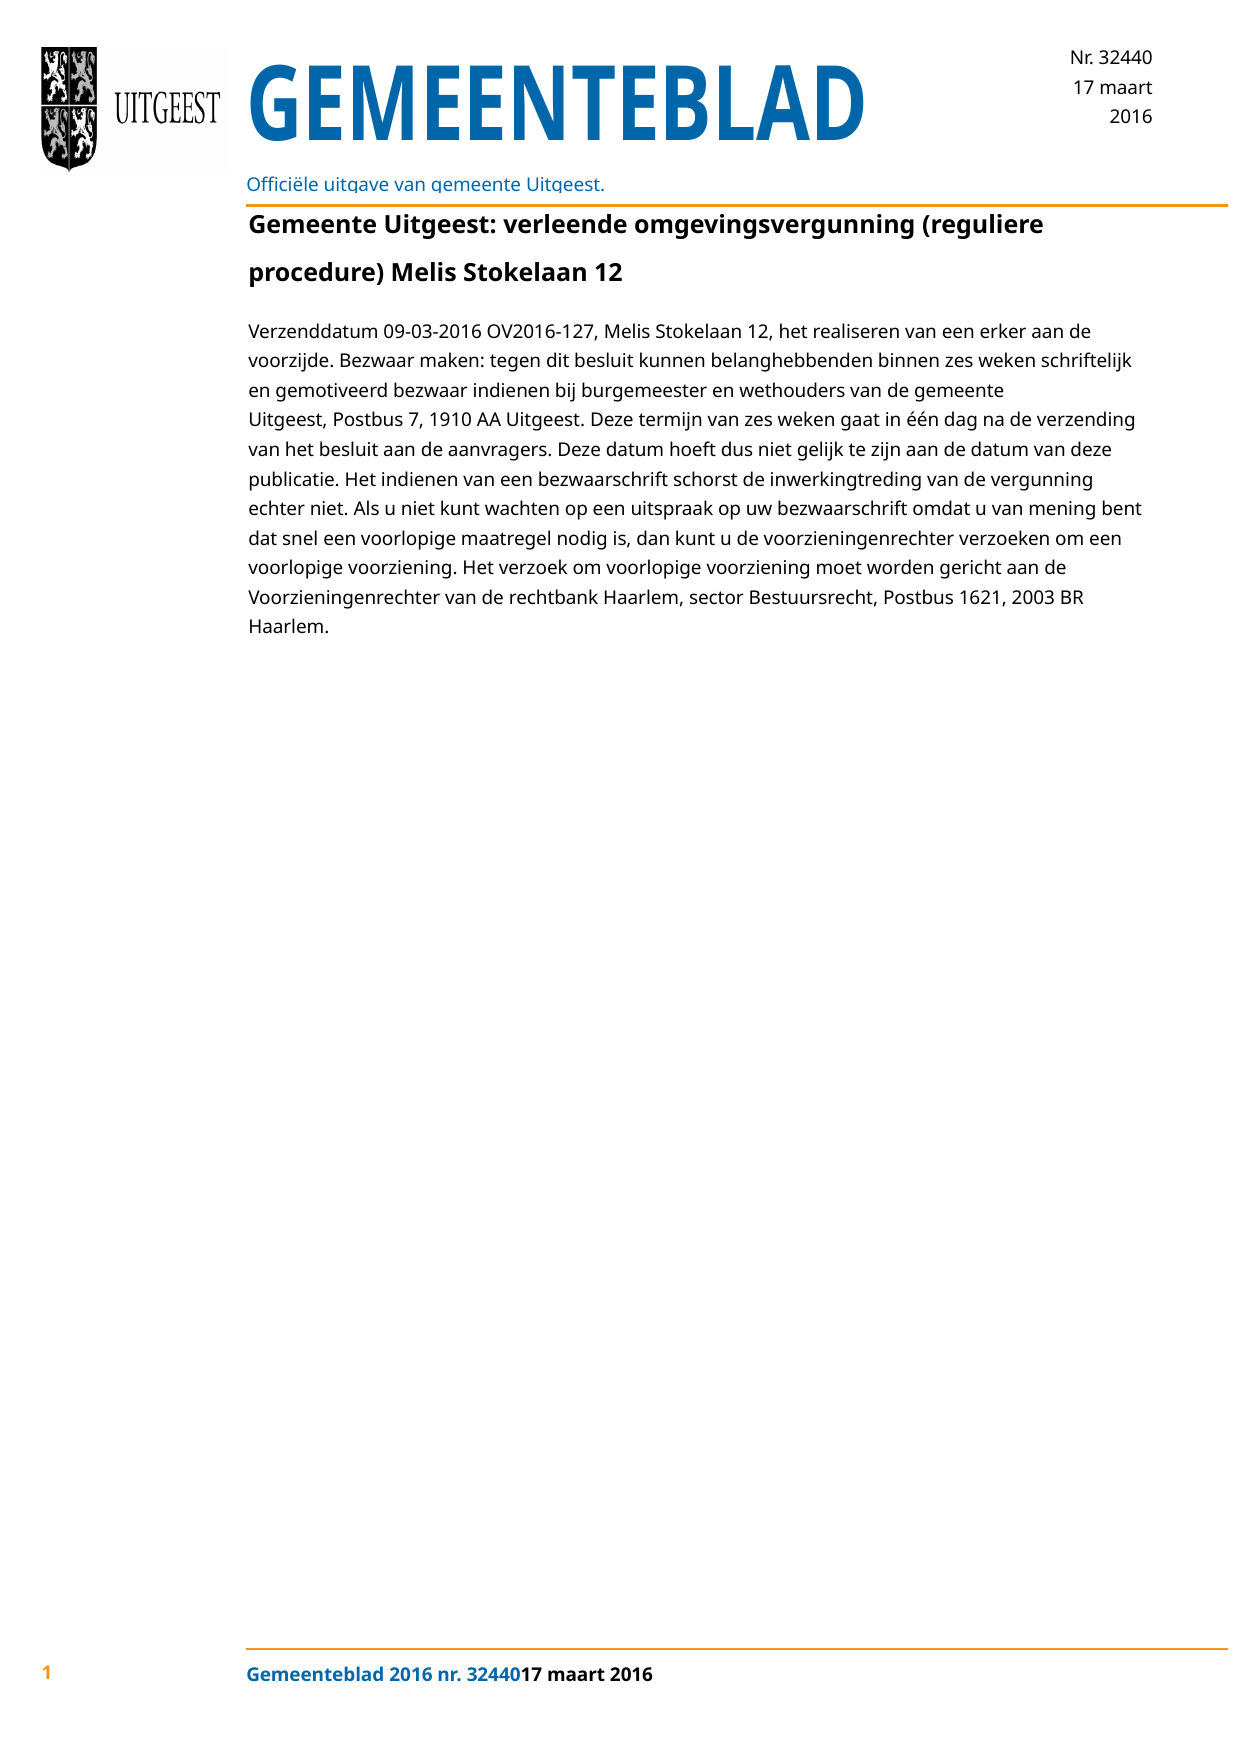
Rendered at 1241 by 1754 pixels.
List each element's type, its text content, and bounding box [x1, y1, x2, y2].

picture [41, 47, 231, 172]
text Verzenddatum 09-03-2016 OV2016-127, Melis Stokelaan 12, het realiseren van een erker aan de voorzijde. Bezwaar maken: tegen dit besluit kunnen belanghebbenden binnen zes weken schriftelijk en gemotiveerd bezwaar indienen bij burgemeester en wethouders van de gemeente Uitgeest, Postbus 7, 1910 AA Uitgeest. Deze termijn van zes weken gaat in één dag na de verzending van het besluit aan de aanvragers. Deze datum hoeft dus niet gelijk te zijn aan de datum van deze publicatie. Het indienen van een bezwaarschrift schorst de inwerkingtreding van de vergunning echter niet. Als u niet kunt wachten op een uitspraak op uw bezwaarschrift omdat u van mening bent dat snel een voorlopige maatregel nodig is, dan kunt u de voorzieningenrechter verzoeken om een voorlopige voorziening. Het verzoek om voorlopige voorziening moet worden gericht aan de Voorzieningenrechter van de rechtbank Haarlem, sector Bestuursrecht, Postbus 1621, 2003 BR Haarlem. [248, 318, 1152, 639]
text Gemeente Uitgeest: verleende omgevingsvergunning (reguliere procedure) Melis Stokelaan 12 [248, 207, 1152, 288]
